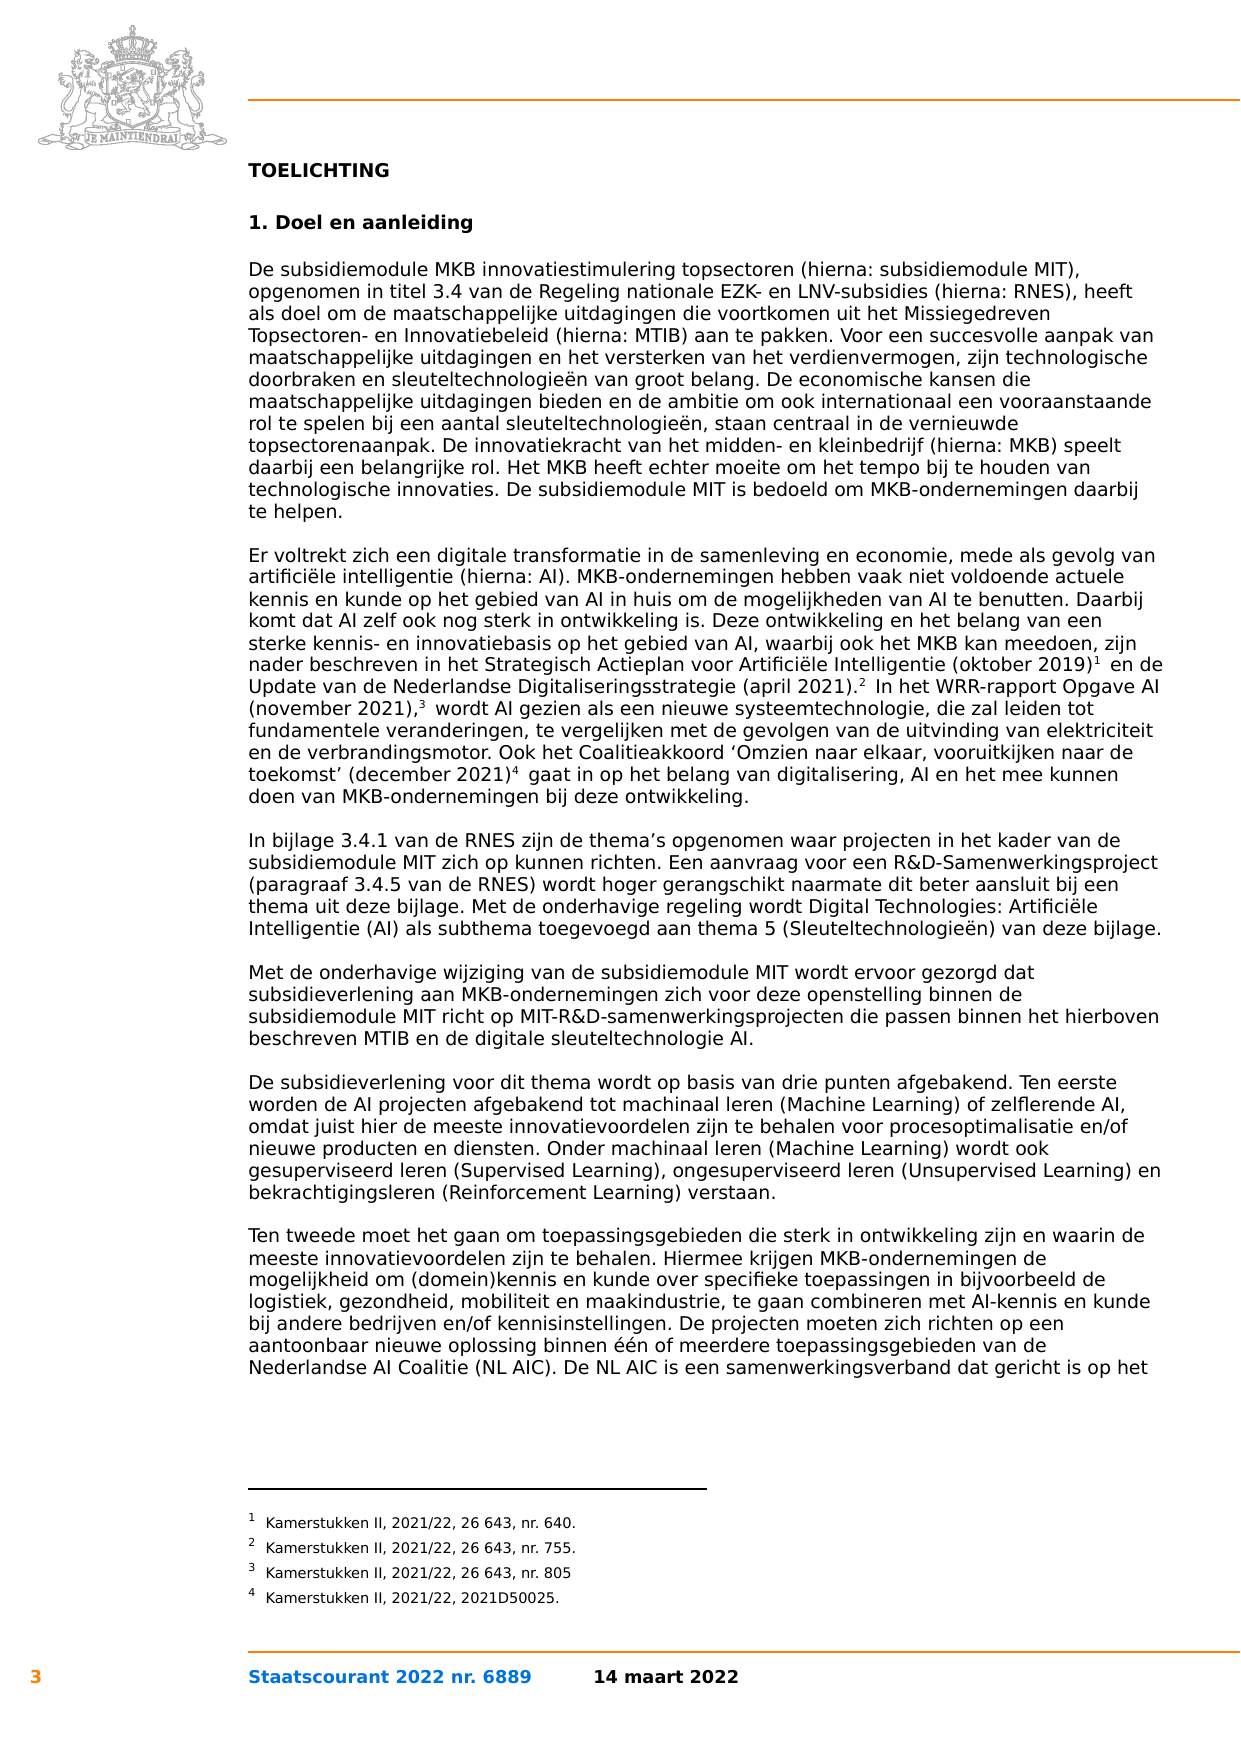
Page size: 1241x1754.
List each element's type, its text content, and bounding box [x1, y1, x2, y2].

subtitle 1. Doel en aanleiding [248, 212, 1163, 234]
text In bijlage 3.4.1 van de RNES zijn de thema’s opgenomen waar projecten in het kader van de subsidiemodule MIT zich op kunnen richten. Een aanvraag voor een R&D-Samenwerkingsproject (paragraaf 3.4.5 van de RNES) wordt hoger gerangschikt naarmate dit beter aansluit bij een thema uit deze bijlage. Met de onderhavige regeling wordt Digital Technologies: Artificiële Intelligentie (AI) als subthema toegevoegd aan thema 5 (Sleuteltechnologieën) van deze bijlage. [248, 830, 1163, 940]
picture [38, 25, 227, 150]
text Met de onderhavige wijziging van de subsidiemodule MIT wordt ervoor gezorgd dat subsidieverlening aan MKB-ondernemingen zich voor deze openstelling binnen de subsidiemodule MIT richt op MIT-R&D-samenwerkingsprojecten die passen binnen het hierboven beschreven MTIB en de digitale sleuteltechnologie AI. [248, 962, 1163, 1050]
text Kamerstukken II, 2021/22, 2021D50025. [248, 1586, 1163, 1608]
text Kamerstukken II, 2021/22, 26 643, nr. 805 [248, 1561, 1163, 1583]
text Er voltrekt zich een digitale transformatie in de samenleving en economie, mede als gevolg van artificiële intelligentie (hierna: AI). MKB-ondernemingen hebben vaak niet voldoende actuele kennis en kunde op het gebied van AI in huis om de mogelijkheden van AI te benutten. Daarbij komt dat AI zelf ook nog sterk in ontwikkeling is. Deze ontwikkeling en het belang van een sterke kennis- en innovatiebasis op het gebied van AI, waarbij ook het MKB kan meedoen, zijn nader beschreven in het Strategisch Actieplan voor Artificiële Intelligentie (oktober 2019) en de Update van de Nederlandse Digitaliseringsstrategie (april 2021). In het WRR-rapport Opgave AI (november 2021), wordt AI gezien als een nieuwe systeemtechnologie, die zal leiden tot fundamentele veranderingen, te vergelijken met de gevolgen van de uitvinding van elektriciteit en de verbrandingsmotor. Ook het Coalitieakkoord ‘Omzien naar elkaar, vooruitkijken naar de toekomst’ (december 2021) gaat in op het belang van digitalisering, AI en het mee kunnen doen van MKB-ondernemingen bij deze ontwikkeling. [248, 544, 1163, 808]
text Kamerstukken II, 2021/22, 26 643, nr. 640. [248, 1511, 1163, 1533]
subtitle TOELICHTING [248, 160, 1163, 182]
text Kamerstukken II, 2021/22, 26 643, nr. 755. [248, 1536, 1163, 1558]
text De subsidieverlening voor dit thema wordt op basis van drie punten afgebakend. Ten eerste worden de AI projecten afgebakend tot machinaal leren (Machine Learning) of zelflerende AI, omdat juist hier de meeste innovatievoordelen zijn te behalen voor procesoptimalisatie en/of nieuwe producten en diensten. Onder machinaal leren (Machine Learning) wordt ook gesuperviseerd leren (Supervised Learning), ongesuperviseerd leren (Unsupervised Learning) en bekrachtigingsleren (Reinforcement Learning) verstaan. [248, 1072, 1163, 1203]
text Ten tweede moet het gaan om toepassingsgebieden die sterk in ontwikkeling zijn en waarin de meeste innovatievoordelen zijn te behalen. Hiermee krijgen MKB-ondernemingen de mogelijkheid om (domein)kennis en kunde over specifieke toepassingen in bijvoorbeeld de logistiek, gezondheid, mobiliteit en maakindustrie, te gaan combineren met AI-kennis en kunde bij andere bedrijven en/of kennisinstellingen. De projecten moeten zich richten op een aantoonbaar nieuwe oplossing binnen één of meerdere toepassingsgebieden van de Nederlandse AI Coalitie (NL AIC). De NL AIC is een samenwerkingsverband dat gericht is op het [248, 1225, 1163, 1379]
text De subsidiemodule MKB innovatiestimulering topsectoren (hierna: subsidiemodule MIT), opgenomen in titel 3.4 van de Regeling nationale EZK- en LNV-subsidies (hierna: RNES), heeft als doel om de maatschappelijke uitdagingen die voortkomen uit het Missiegedreven Topsectoren- en Innovatiebeleid (hierna: MTIB) aan te pakken. Voor een succesvolle aanpak van maatschappelijke uitdagingen en het versterken van het verdienvermogen, zijn technologische doorbraken en sleuteltechnologieën van groot belang. De economische kansen die maatschappelijke uitdagingen bieden en de ambitie om ook internationaal een vooraanstaande rol te spelen bij een aantal sleuteltechnologieën, staan centraal in de vernieuwde topsectorenaanpak. De innovatiekracht van het midden- en kleinbedrijf (hierna: MKB) speelt daarbij een belangrijke rol. Het MKB heeft echter moeite om het tempo bij te houden van technologische innovaties. De subsidiemodule MIT is bedoeld om MKB-ondernemingen daarbij te helpen. [248, 259, 1163, 523]
